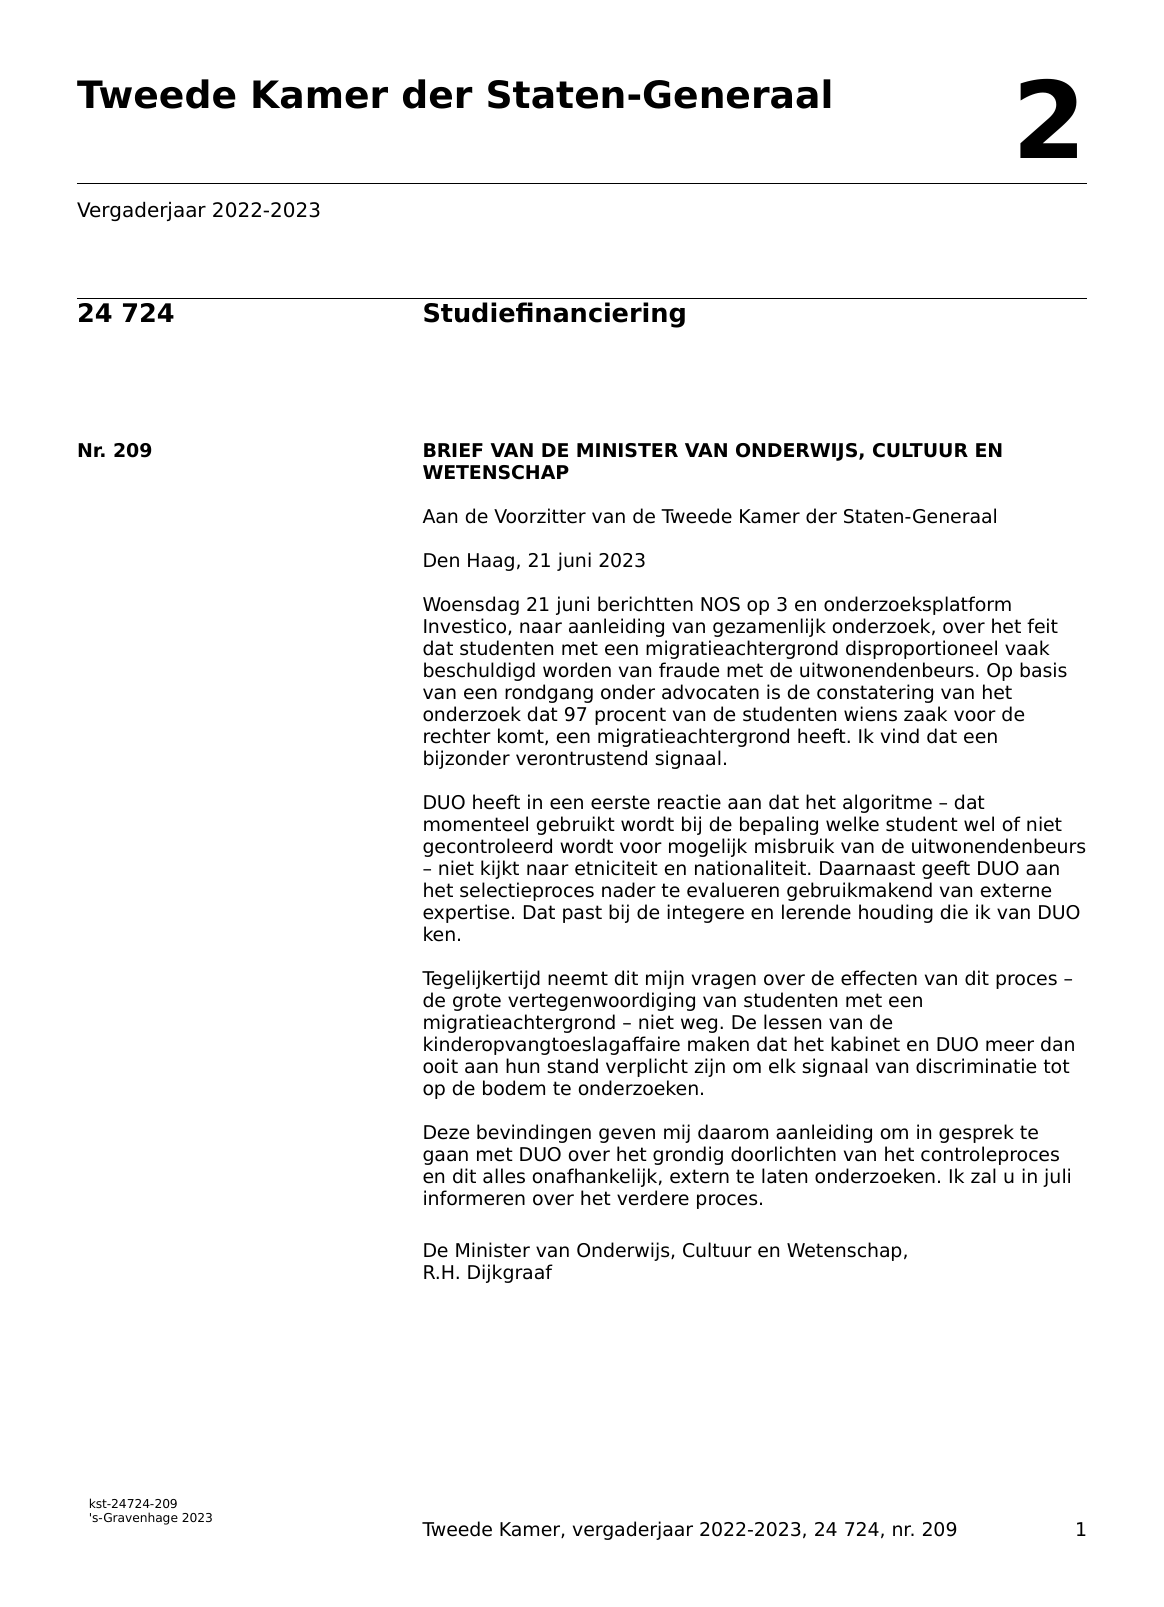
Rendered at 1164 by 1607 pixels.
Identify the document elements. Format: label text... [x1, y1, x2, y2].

subtitle 24 724 Studiefinanciering [77, 299, 1087, 329]
text De Minister van Onderwijs, Cultuur en Wetenschap, R.H. Dijkgraaf [422, 1240, 1087, 1284]
text Aan de Voorzitter van de Tweede Kamer der Staten-Generaal [422, 506, 1087, 528]
text Den Haag, 21 juni 2023 [422, 550, 1087, 572]
text 's-Gravenhage 2023 [88, 1511, 323, 1525]
text Woensdag 21 juni berichtten NOS op 3 en onderzoeksplatform Investico, naar aanleiding van gezamenlijk onderzoek, over het feit dat studenten met een migratieachtergrond disproportioneel vaak beschuldigd worden van fraude met de uitwonendenbeurs. Op basis van een rondgang onder advocaten is de constatering van het onderzoek dat 97 procent van de studenten wiens zaak voor de rechter komt, een migratieachtergrond heeft. Ik vind dat een bijzonder verontrustend signaal. [422, 594, 1087, 770]
text Tegelijkertijd neemt dit mijn vragen over de effecten van dit proces – de grote vertegenwoordiging van studenten met een migratieachtergrond – niet weg. De lessen van de kinderopvangtoeslagaffaire maken dat het kabinet en DUO meer dan ooit aan hun stand verplicht zijn om elk signaal van discriminatie tot op de bodem te onderzoeken. [422, 968, 1087, 1100]
text DUO heeft in een eerste reactie aan dat het algoritme – dat momenteel gebruikt wordt bij de bepaling welke student wel of niet gecontroleerd wordt voor mogelijk misbruik van de uitwonendenbeurs – niet kijkt naar etniciteit en nationaliteit. Daarnaast geeft DUO aan het selectieproces nader te evalueren gebruikmakend van externe expertise. Dat past bij de integere en lerende houding die ik van DUO ken. [422, 792, 1087, 946]
table_header 2 [886, 59, 1087, 183]
text kst-24724-209 [88, 1497, 323, 1511]
subtitle Nr. 209 BRIEF VAN DE MINISTER VAN ONDERWIJS, CULTUUR EN WETENSCHAP [77, 440, 1087, 484]
table_header Tweede Kamer der Staten-Generaal [77, 59, 886, 183]
text Deze bevindingen geven mij daarom aanleiding om in gesprek te gaan met DUO over het grondig doorlichten van het controleproces en dit alles onafhankelijk, extern te laten onderzoeken. Ik zal u in juli informeren over het verdere proces. [422, 1122, 1087, 1210]
table_cell Vergaderjaar 2022-2023 [77, 184, 1087, 298]
